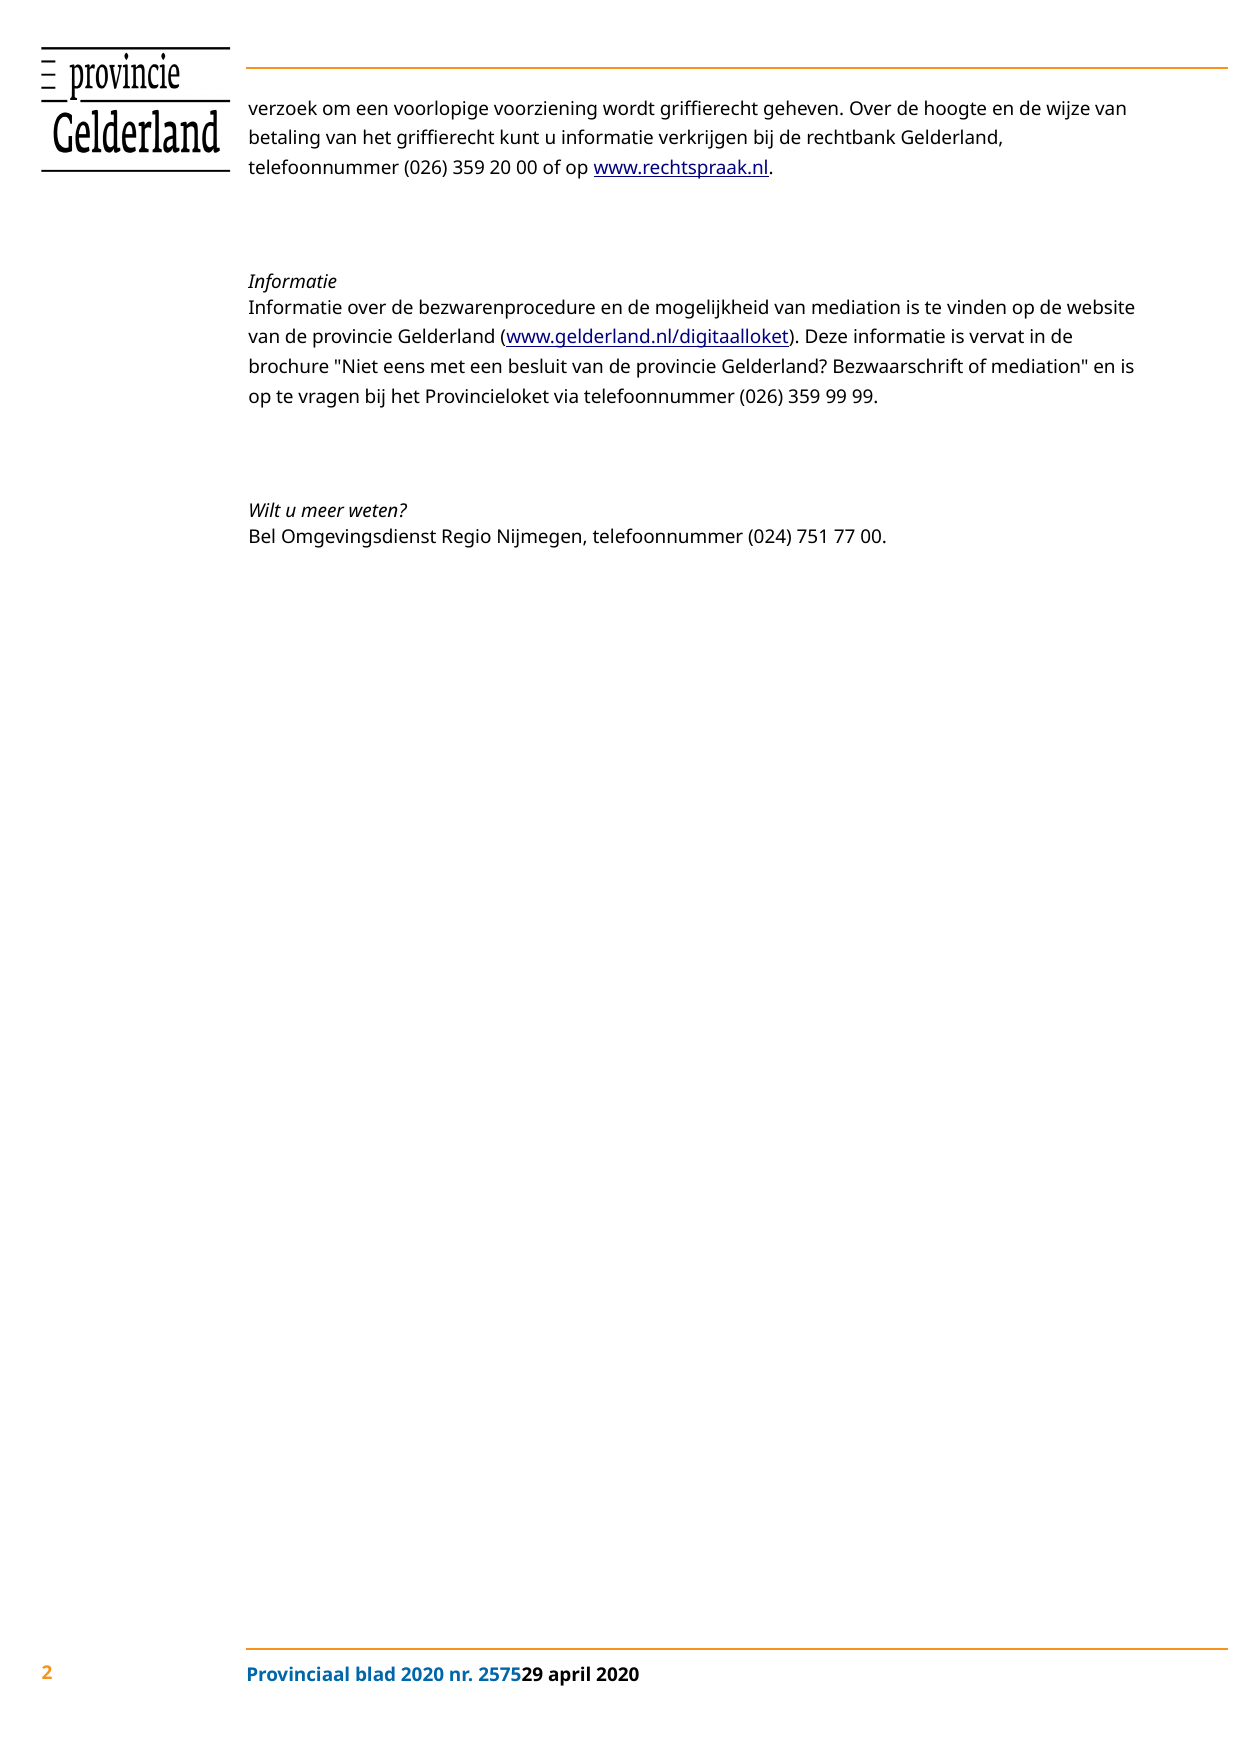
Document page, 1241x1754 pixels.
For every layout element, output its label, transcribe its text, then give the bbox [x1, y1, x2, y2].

text Informatie over de bezwarenprocedure en de mogelijkheid van mediation is te vinden op de website van de provincie Gelderland (www.gelderland.nl/digitaalloket). Deze informatie is vervat in de brochure "Niet eens met een besluit van de provincie Gelderland? Bezwaarschrift of mediation" en is op te vragen bij het Provincieloket via telefoonnummer (026) 359 99 99. [248, 294, 1152, 408]
text Informatie [248, 268, 1152, 294]
text Wilt u meer weten? [248, 497, 1152, 523]
text Bel Omgevingsdienst Regio Nijmegen, telefoonnummer (024) 751 77 00. [248, 523, 1152, 549]
picture [41, 47, 231, 172]
text verzoek om een voorlopige voorziening wordt griffierecht geheven. Over de hoogte en de wijze van betaling van het griffierecht kunt u informatie verkrijgen bij de rechtbank Gelderland, telefoonnummer (026) 359 20 00 of op www.rechtspraak.nl. [248, 95, 1152, 180]
